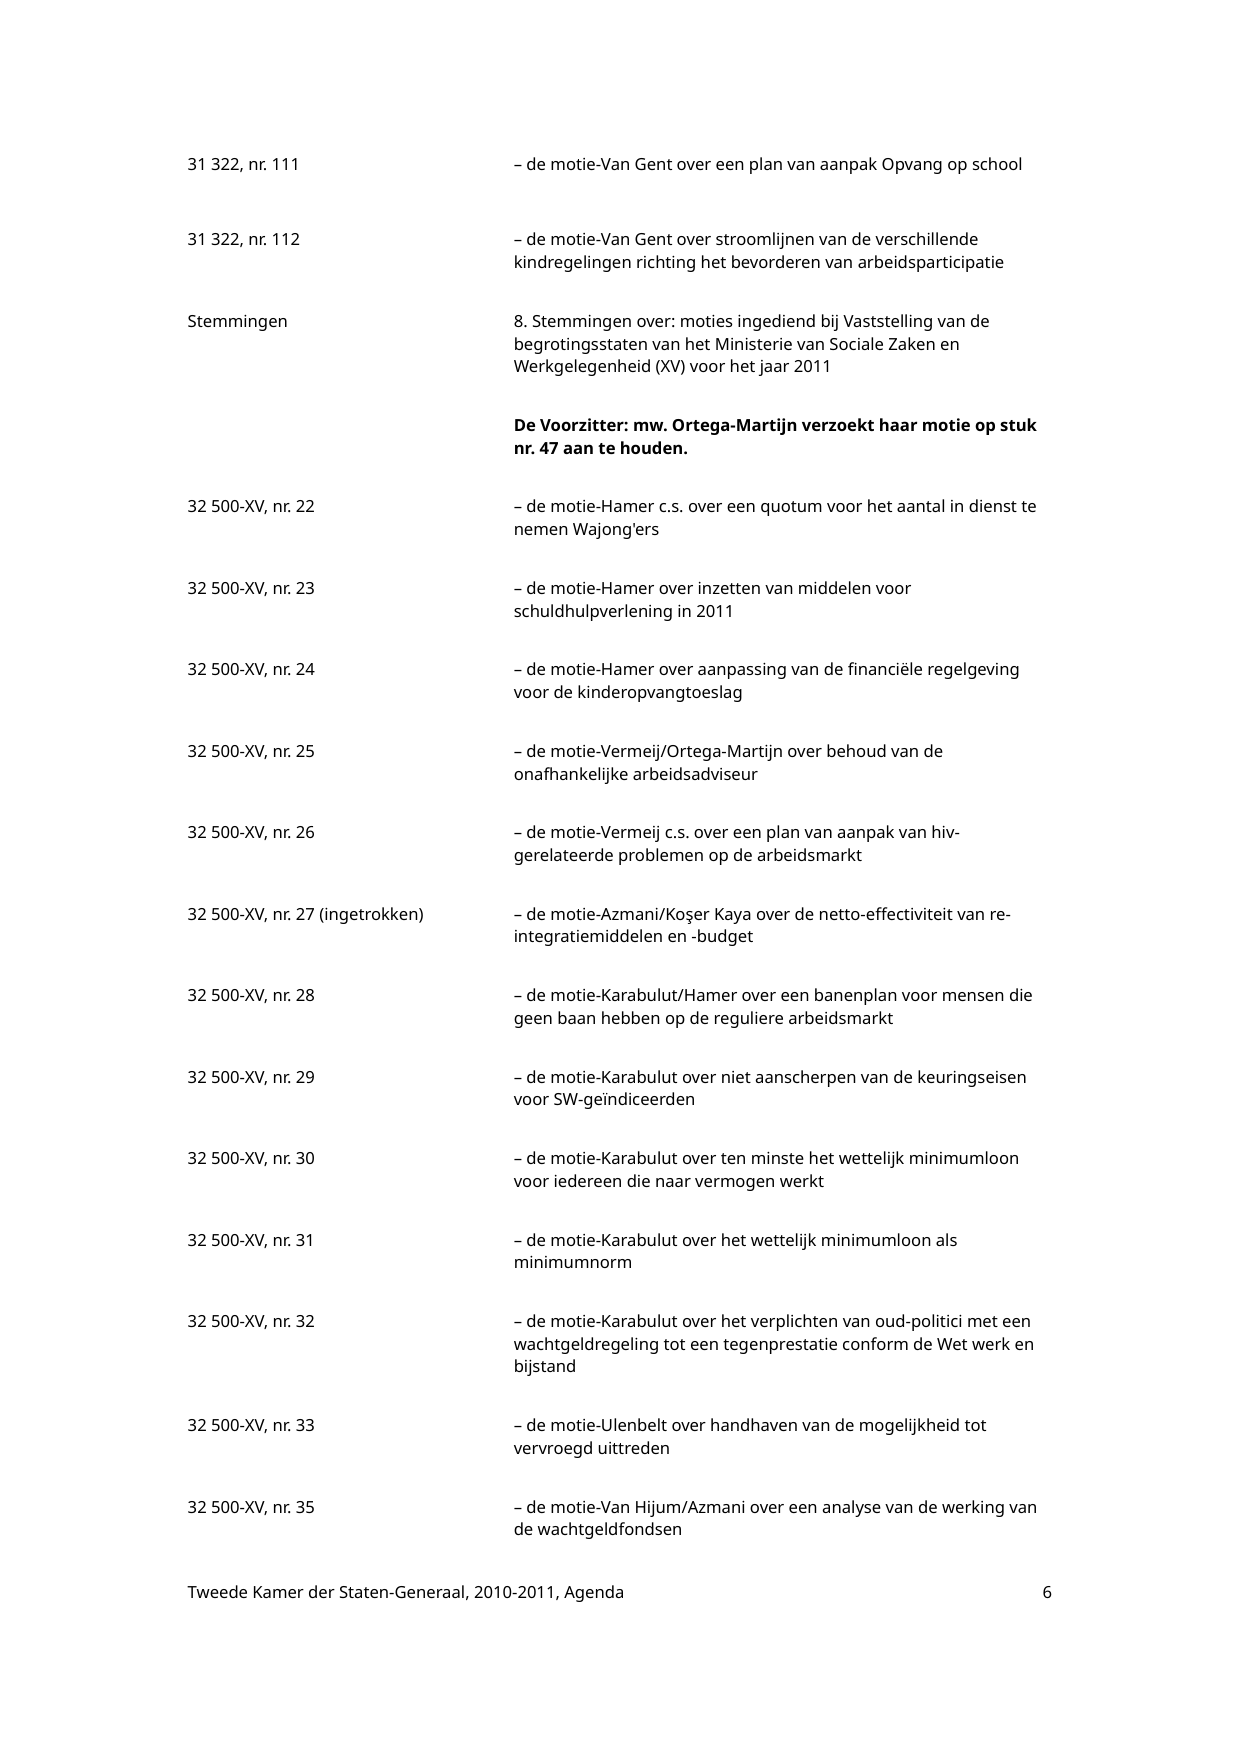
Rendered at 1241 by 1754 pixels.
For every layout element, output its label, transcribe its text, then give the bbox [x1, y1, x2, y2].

table_cell – de motie-Van Gent over stroomlijnen van de verschillende kindregelingen richting het bevorderen van arbeidsparticipatie [510, 225, 1053, 306]
table_cell 32 500-XV, nr. 28 [188, 981, 490, 1062]
table_cell 31 322, nr. 112 [188, 225, 490, 306]
table_cell [490, 655, 510, 736]
table_cell 32 500-XV, nr. 27 (ingetrokken) [188, 899, 490, 981]
table_cell [490, 225, 510, 306]
table_cell [490, 736, 510, 818]
table_cell – de motie-Vermeij/Ortega-Martijn over behoud van de onafhankelijke arbeidsadviseur [510, 736, 1053, 818]
table_cell 32 500-XV, nr. 25 [188, 736, 490, 818]
table_cell [490, 306, 510, 411]
table_cell [490, 1144, 510, 1225]
table_cell – de motie-Karabulut over ten minste het wettelijk minimumloon voor iedereen die naar vermogen werkt [510, 1144, 1053, 1225]
table_cell [490, 150, 510, 225]
table_cell – de motie-Karabulut/Hamer over een banenplan voor mensen die geen baan hebben op de reguliere arbeidsmarkt [510, 981, 1053, 1062]
table_cell [490, 899, 510, 981]
table_cell 32 500-XV, nr. 26 [188, 818, 490, 899]
table_cell 32 500-XV, nr. 31 [188, 1225, 490, 1307]
table_cell 32 500-XV, nr. 22 [188, 492, 490, 573]
table_cell [490, 411, 510, 492]
table_cell 8. Stemmingen over: moties ingediend bij Vaststelling van de begrotingsstaten van het Ministerie van Sociale Zaken en Werkgelegenheid (XV) voor het jaar 2011 [510, 306, 1053, 411]
table_cell – de motie-Karabulut over het verplichten van oud-politici met een wachtgeldregeling tot een tegenprestatie conform de Wet werk en bijstand [510, 1307, 1053, 1411]
table_cell – de motie-Ulenbelt over handhaven van de mogelijkheid tot vervroegd uittreden [510, 1411, 1053, 1492]
table_cell – de motie-Hamer c.s. over een quotum voor het aantal in dienst te nemen Wajong'ers [510, 492, 1053, 573]
table_cell – de motie-Vermeij c.s. over een plan van aanpak van hiv-gerelateerde problemen op de arbeidsmarkt [510, 818, 1053, 899]
table_cell [490, 1492, 510, 1566]
table_cell De Voorzitter: mw. Ortega-Martijn verzoekt haar motie op stuk nr. 47 aan te houden. [510, 411, 1053, 492]
table_cell 32 500-XV, nr. 24 [188, 655, 490, 736]
table_cell – de motie-Van Hijum/Azmani over een analyse van de werking van de wachtgeldfondsen [510, 1492, 1053, 1566]
table_cell [490, 574, 510, 655]
table_cell 32 500-XV, nr. 32 [188, 1307, 490, 1411]
table_cell 32 500-XV, nr. 30 [188, 1144, 490, 1225]
table_cell 32 500-XV, nr. 29 [188, 1062, 490, 1144]
table_cell 32 500-XV, nr. 33 [188, 1411, 490, 1492]
table_cell 32 500-XV, nr. 23 [188, 574, 490, 655]
table_cell 32 500-XV, nr. 35 [188, 1492, 490, 1566]
table_cell – de motie-Hamer over inzetten van middelen voor schuldhulpverlening in 2011 [510, 574, 1053, 655]
table_cell [490, 1225, 510, 1307]
table_cell [490, 981, 510, 1062]
table_cell [490, 1411, 510, 1492]
table_cell [490, 1062, 510, 1144]
table_cell – de motie-Hamer over aanpassing van de financiële regelgeving voor de kinderopvangtoeslag [510, 655, 1053, 736]
table_cell – de motie-Karabulut over het wettelijk minimumloon als minimumnorm [510, 1225, 1053, 1307]
table_cell [490, 818, 510, 899]
table_cell Stemmingen [188, 306, 490, 411]
table_cell – de motie-Karabulut over niet aanscherpen van de keuringseisen voor SW-geïndiceerden [510, 1062, 1053, 1144]
table_cell [490, 492, 510, 573]
table_cell [188, 411, 490, 492]
table_cell – de motie-Van Gent over een plan van aanpak Opvang op school [510, 150, 1053, 225]
table_cell 31 322, nr. 111 [188, 150, 490, 225]
table_cell [490, 1307, 510, 1411]
table_cell – de motie-Azmani/Koşer Kaya over de netto-effectiviteit van re-integratiemiddelen en -budget [510, 899, 1053, 981]
